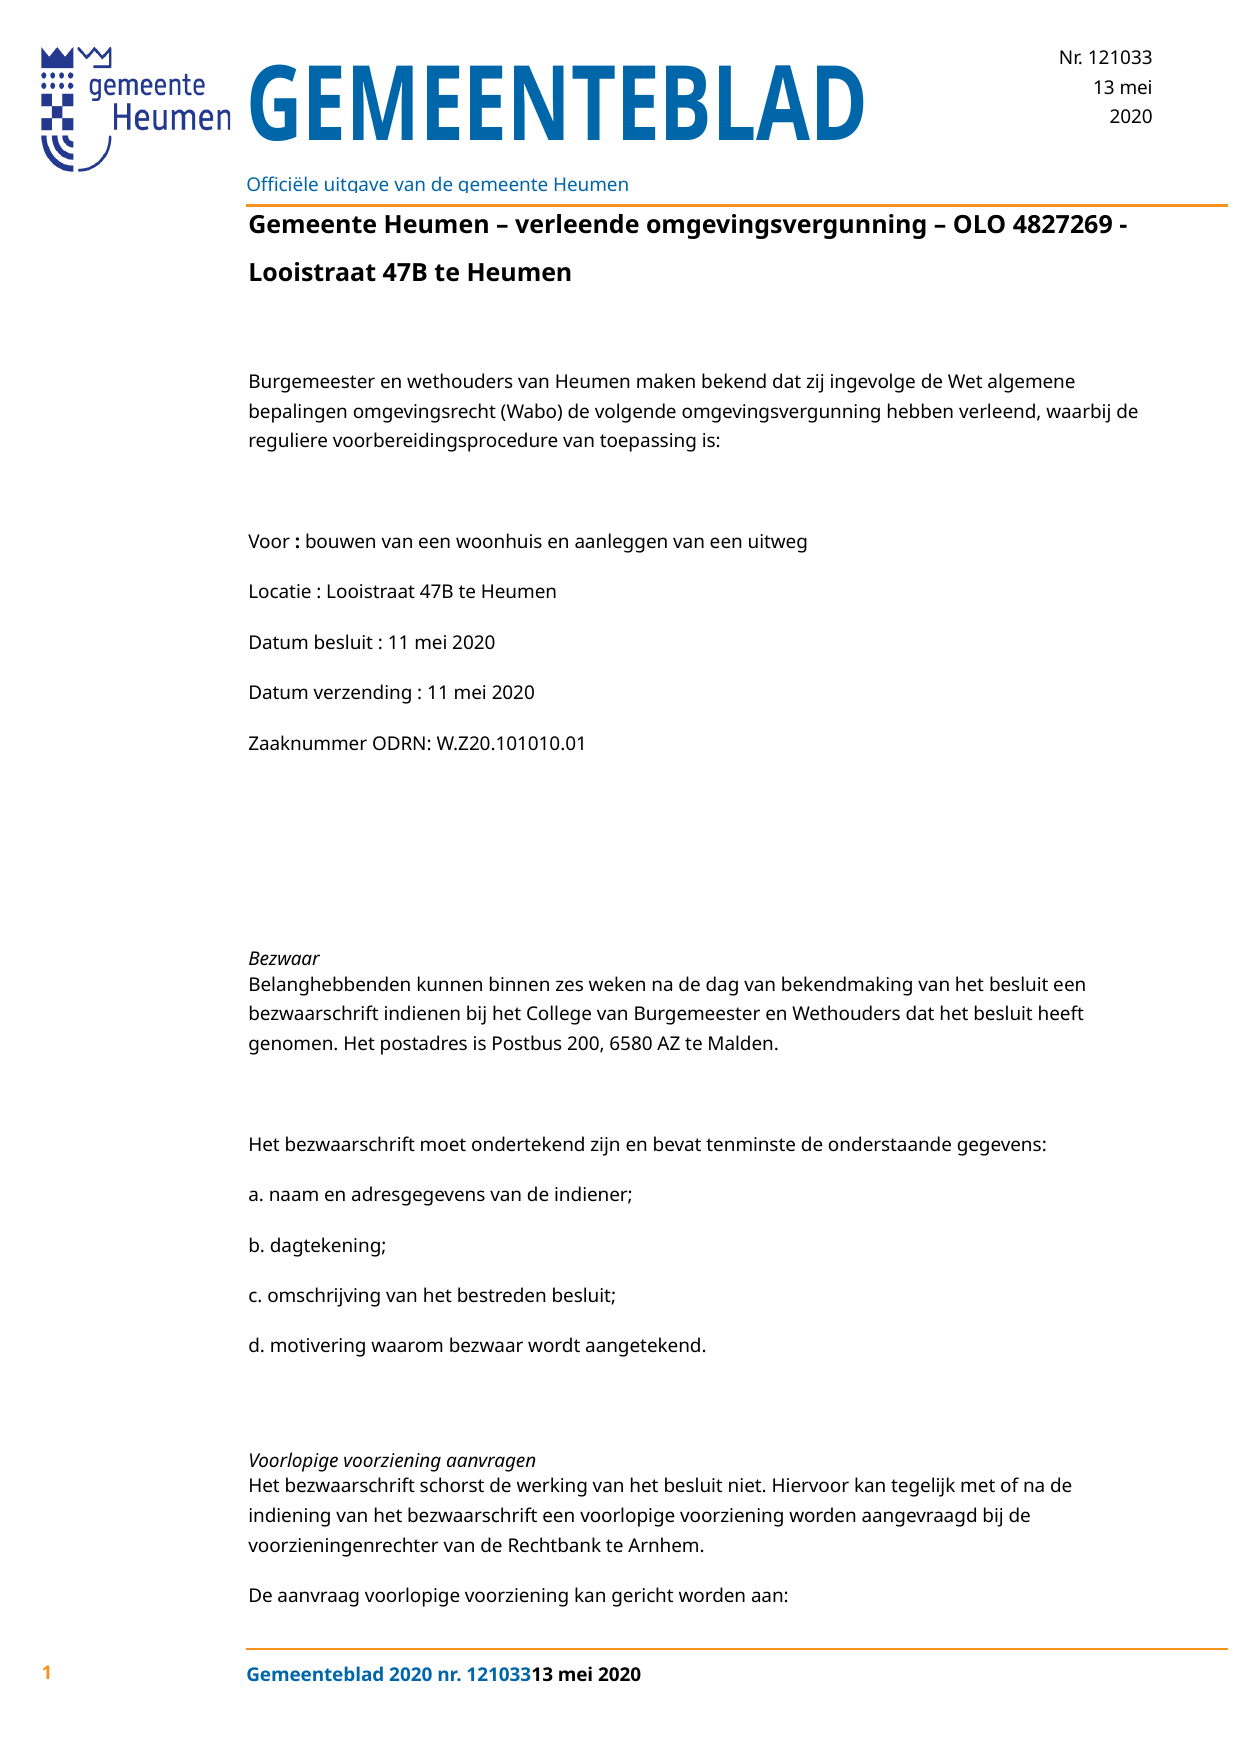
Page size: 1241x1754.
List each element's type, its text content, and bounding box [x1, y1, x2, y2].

text Datum verzending : 11 mei 2020 [248, 679, 1152, 705]
text a. naam en adresgegevens van de indiener; [248, 1181, 1152, 1207]
text Bezwaar [248, 945, 1152, 971]
text De aanvraag voorlopige voorziening kan gericht worden aan: [248, 1582, 1152, 1608]
text Zaaknummer ODRN: W.Z20.101010.01 [248, 730, 1152, 756]
text Het bezwaarschrift schorst de werking van het besluit niet. Hiervoor kan tegelijk met of na de indiening van het bezwaarschrift een voorlopige voorziening worden aangevraagd bij de voorzieningenrechter van de Rechtbank te Arnhem. [248, 1473, 1152, 1558]
text Datum besluit : 11 mei 2020 [248, 629, 1152, 655]
text c. omschrijving van het bestreden besluit; [248, 1282, 1152, 1308]
text Voorlopige voorziening aanvragen [248, 1447, 1152, 1473]
text Gemeente Heumen – verleende omgevingsvergunning – OLO 4827269 - Looistraat 47B te Heumen [248, 207, 1152, 288]
text Belanghebbenden kunnen binnen zes weken na de dag van bekendmaking van het besluit een bezwaarschrift indienen bij het College van Burgemeester en Wethouders dat het besluit heeft genomen. Het postadres is Postbus 200, 6580 AZ te Malden. [248, 971, 1152, 1056]
text Voor : bouwen van een woonhuis en aanleggen van een uitweg [248, 528, 1152, 554]
text Burgemeester en wethouders van Heumen maken bekend dat zij ingevolge de Wet algemene bepalingen omgevingsrecht (Wabo) de volgende omgevingsvergunning hebben verleend, waarbij de reguliere voorbereidingsprocedure van toepassing is: [248, 368, 1152, 453]
text d. motivering waarom bezwaar wordt aangetekend. [248, 1333, 1152, 1358]
text Locatie : Looistraat 47B te Heumen [248, 579, 1152, 604]
text Het bezwaarschrift moet ondertekend zijn en bevat tenminste de onderstaande gegevens: [248, 1131, 1152, 1157]
text b. dagtekening; [248, 1232, 1152, 1257]
picture [41, 47, 231, 172]
